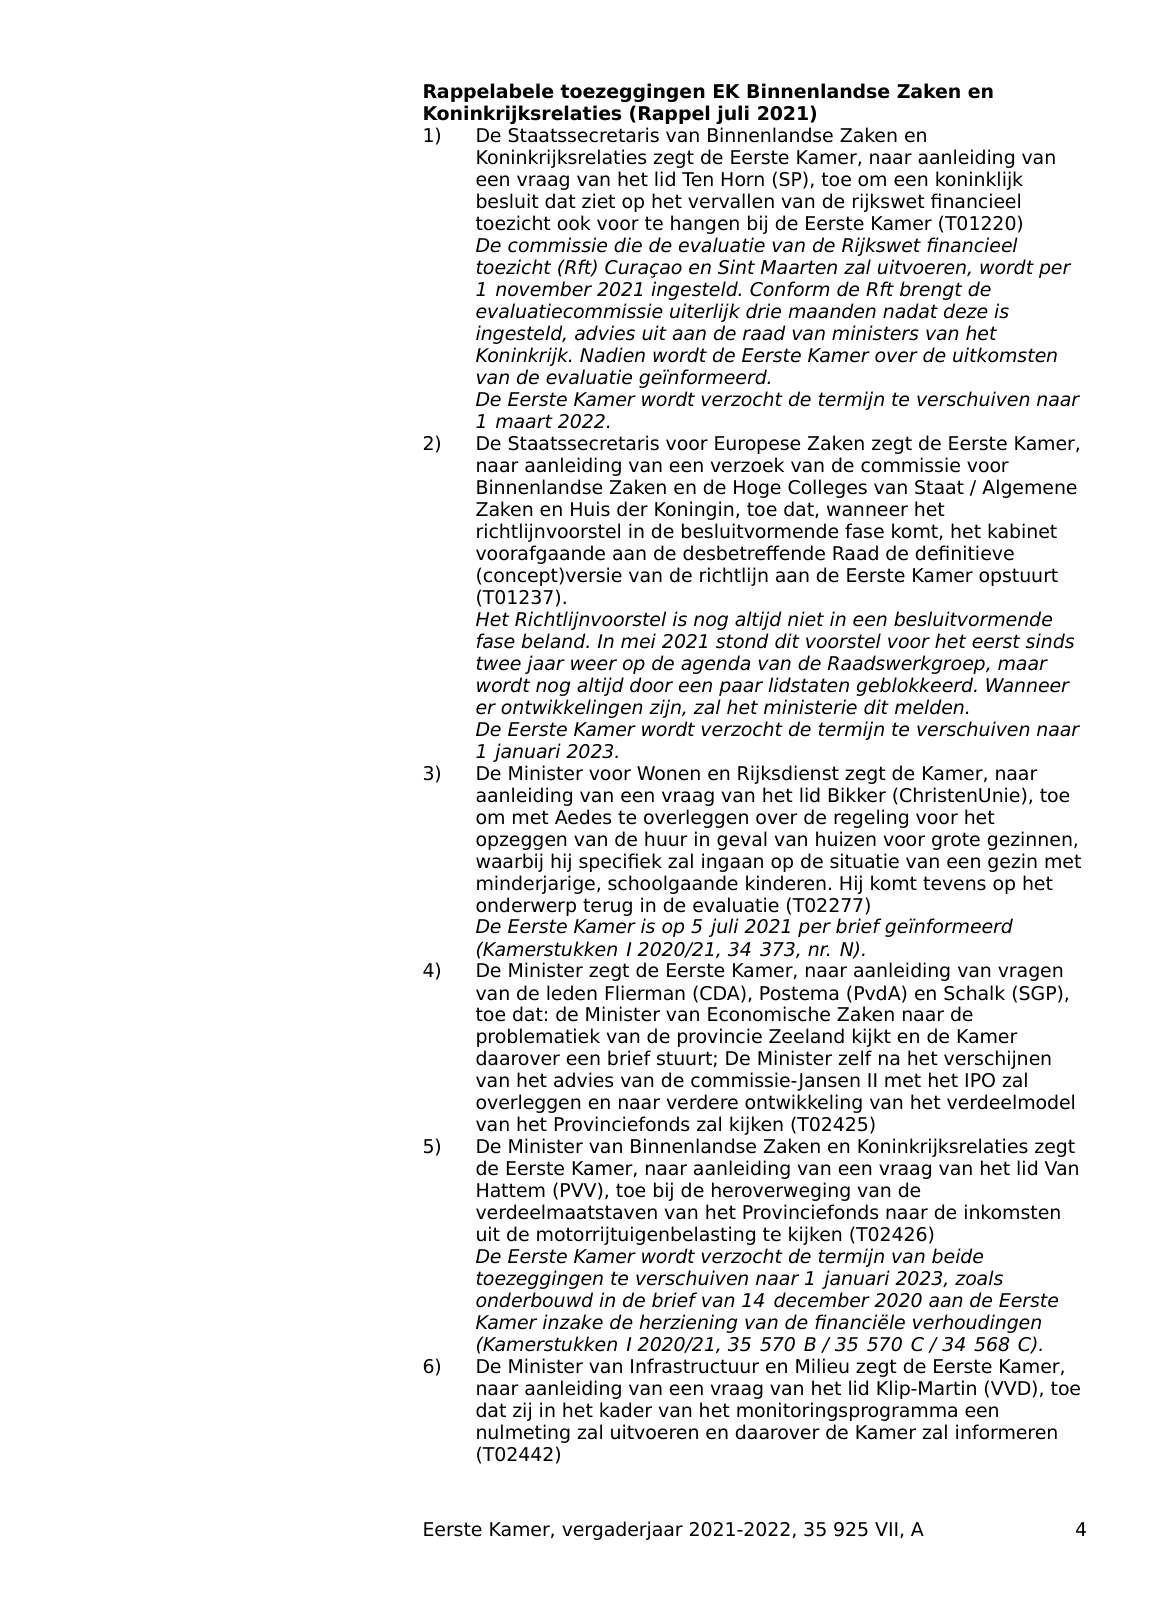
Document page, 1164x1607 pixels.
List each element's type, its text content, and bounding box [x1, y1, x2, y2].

text 3) De Minister voor Wonen en Rijksdienst zegt de Kamer, naar aanleiding van een vraag van het lid Bikker (ChristenUnie), toe om met Aedes te overleggen over de regeling voor het opzeggen van de huur in geval van huizen voor grote gezinnen, waarbij hij specifiek zal ingaan op de situatie van een gezin met minderjarige, schoolgaande kinderen. Hij komt tevens op het onderwerp terug in de evaluatie (T02277) [422, 763, 1087, 916]
text 5) De Minister van Binnenlandse Zaken en Koninkrijksrelaties zegt de Eerste Kamer, naar aanleiding van een vraag van het lid Van Hattem (PVV), toe bij de heroverweging van de verdeelmaatstaven van het Provinciefonds naar de inkomsten uit de motorrijtuigenbelasting te kijken (T02426) [422, 1136, 1087, 1246]
text 4) De Minister zegt de Eerste Kamer, naar aanleiding van vragen van de leden Flierman (CDA), Postema (PvdA) en Schalk (SGP), toe dat: de Minister van Economische Zaken naar de problematiek van de provincie Zeeland kijkt en de Kamer daarover een brief stuurt; De Minister zelf na het verschijnen van het advies van de commissie-Jansen II met het IPO zal overleggen en naar verdere ontwikkeling van het verdeelmodel van het Provinciefonds zal kijken (T02425) [422, 960, 1087, 1136]
text De commissie die de evaluatie van de Rijkswet financieel toezicht (Rft) Curaçao en Sint Maarten zal uitvoeren, wordt per 1 november 2021 ingesteld. Conform de Rft brengt de evaluatiecommissie uiterlijk drie maanden nadat deze is ingesteld, advies uit aan de raad van ministers van het Koninkrijk. Nadien wordt de Eerste Kamer over de uitkomsten van de evaluatie geïnformeerd. [475, 235, 1087, 389]
text 1) De Staatssecretaris van Binnenlandse Zaken en Koninkrijksrelaties zegt de Eerste Kamer, naar aanleiding van een vraag van het lid Ten Horn (SP), toe om een koninklijk besluit dat ziet op het vervallen van de rijkswet financieel toezicht ook voor te hangen bij de Eerste Kamer (T01220) [422, 125, 1087, 235]
text 2) De Staatssecretaris voor Europese Zaken zegt de Eerste Kamer, naar aanleiding van een verzoek van de commissie voor Binnenlandse Zaken en de Hoge Colleges van Staat / Algemene Zaken en Huis der Koningin, toe dat, wanneer het richtlijnvoorstel in de besluitvormende fase komt, het kabinet voorafgaande aan de desbetreffende Raad de definitieve (concept)versie van de richtlijn aan de Eerste Kamer opstuurt (T01237). [422, 433, 1087, 609]
text De Eerste Kamer wordt verzocht de termijn te verschuiven naar 1 januari 2023. [475, 719, 1087, 763]
text De Eerste Kamer wordt verzocht de termijn van beide toezeggingen te verschuiven naar 1 januari 2023, zoals onderbouwd in de brief van 14 december 2020 aan de Eerste Kamer inzake de herziening van de financiële verhoudingen (Kamerstukken I 2020/21, 35 570 B / 35 570 C / 34 568 C). [475, 1246, 1087, 1356]
subtitle Rappelabele toezeggingen EK Binnenlandse Zaken en Koninkrijksrelaties (Rappel juli 2021) [422, 81, 1087, 125]
text 6) De Minister van Infrastructuur en Milieu zegt de Eerste Kamer, naar aanleiding van een vraag van het lid Klip-Martin (VVD), toe dat zij in het kader van het monitoringsprogramma een nulmeting zal uitvoeren en daarover de Kamer zal informeren (T02442) [422, 1356, 1087, 1466]
text Het Richtlijnvoorstel is nog altijd niet in een besluitvormende fase beland. In mei 2021 stond dit voorstel voor het eerst sinds twee jaar weer op de agenda van de Raadswerkgroep, maar wordt nog altijd door een paar lidstaten geblokkeerd. Wanneer er ontwikkelingen zijn, zal het ministerie dit melden. [475, 609, 1087, 719]
text De Eerste Kamer is op 5 juli 2021 per brief geïnformeerd (Kamerstukken I 2020/21, 34 373, nr. N). [475, 916, 1087, 960]
text De Eerste Kamer wordt verzocht de termijn te verschuiven naar 1 maart 2022. [475, 389, 1087, 433]
